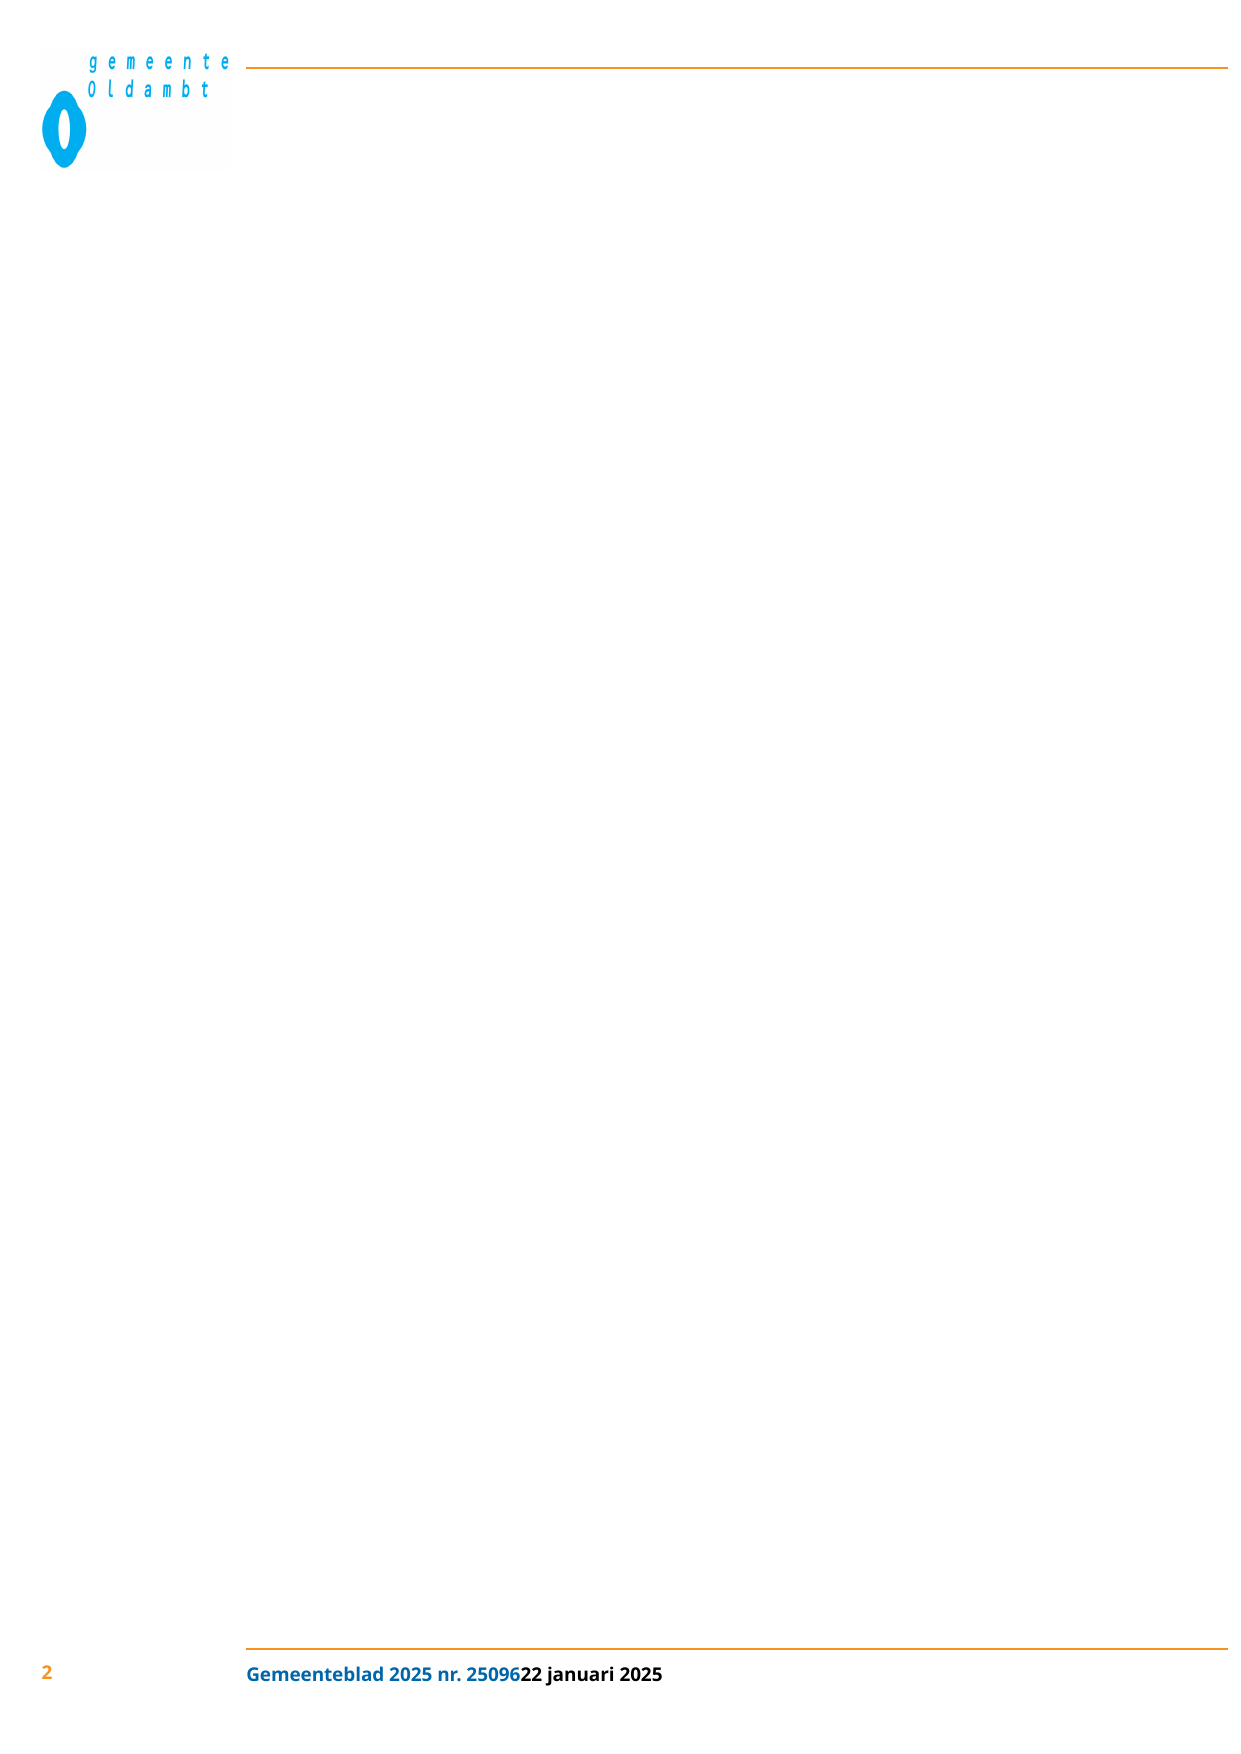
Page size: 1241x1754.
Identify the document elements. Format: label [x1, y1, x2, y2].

picture [41, 47, 231, 172]
